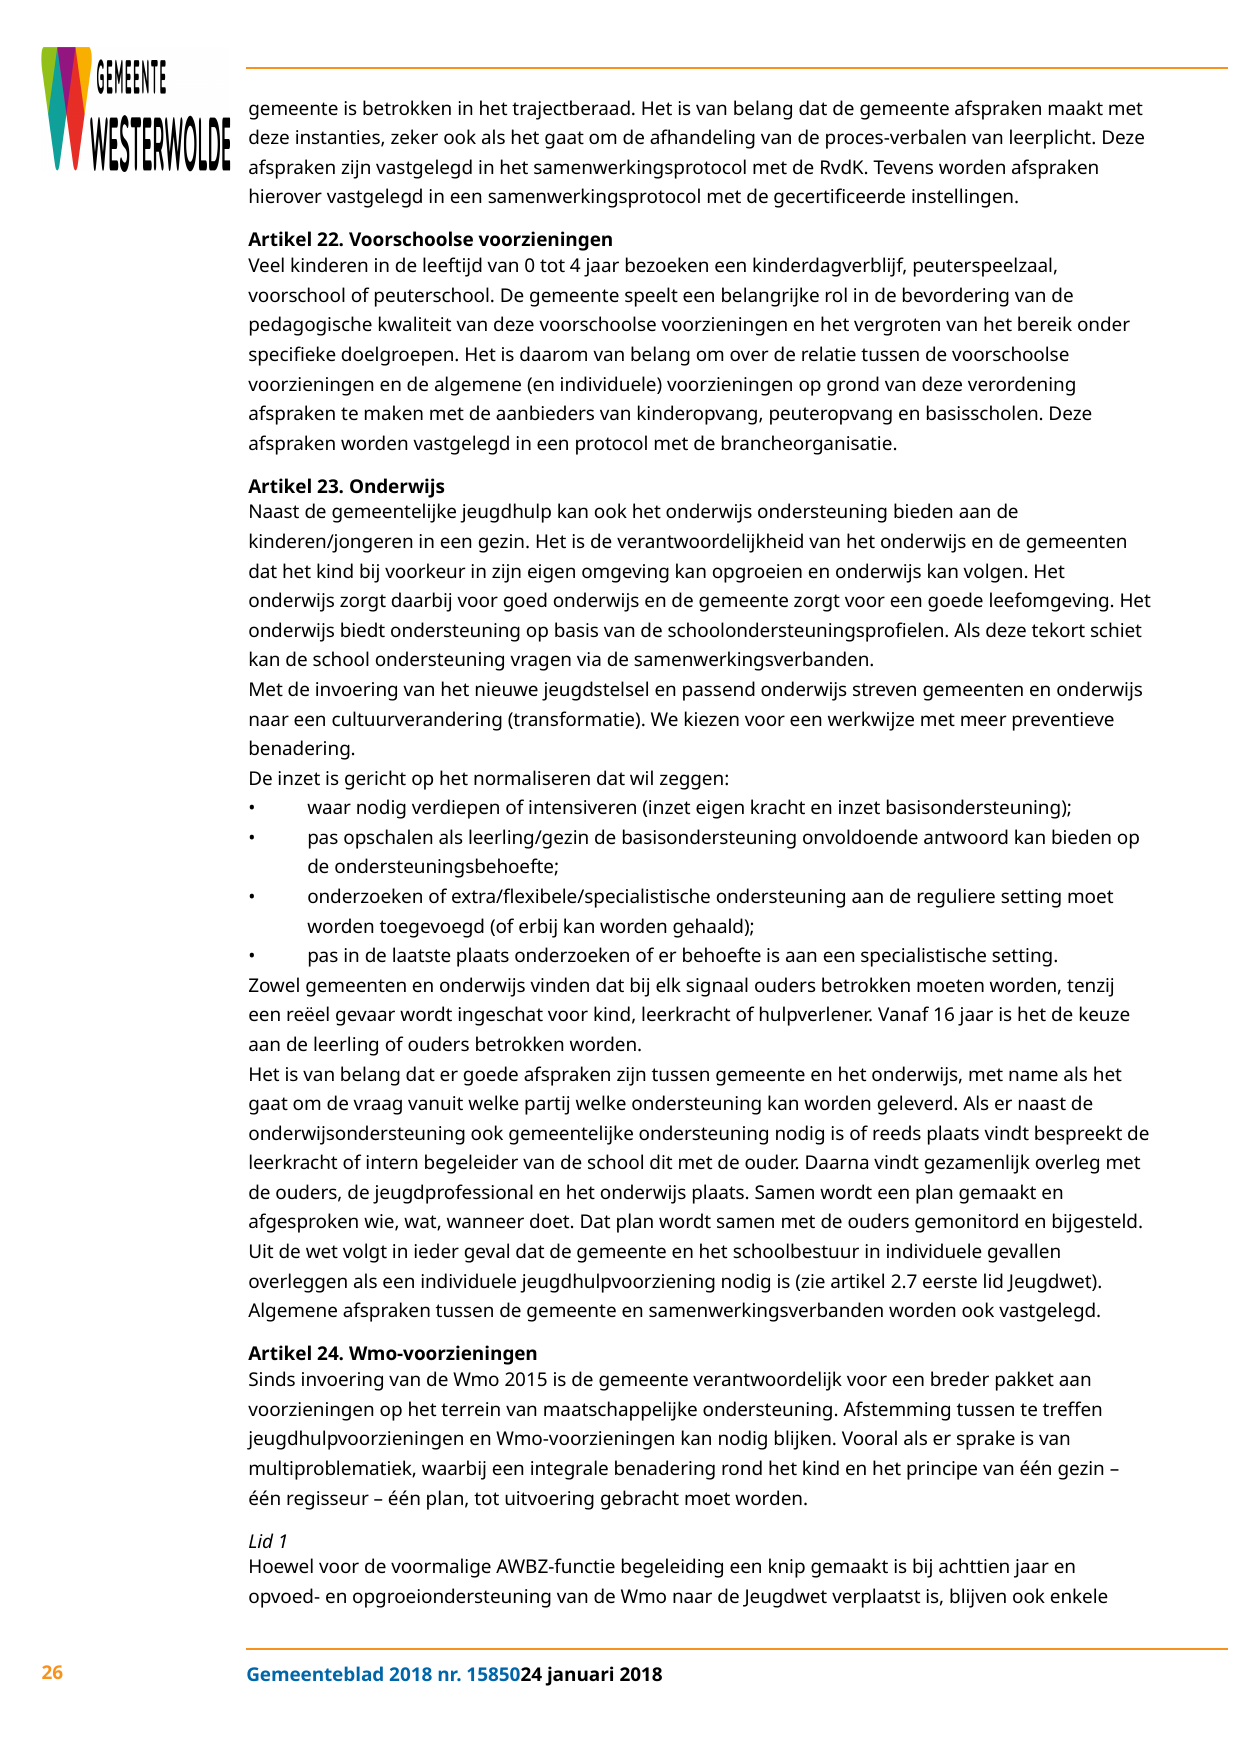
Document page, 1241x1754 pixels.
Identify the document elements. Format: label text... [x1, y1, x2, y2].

text Zowel gemeenten en onderwijs vinden dat bij elk signaal ouders betrokken moeten worden, tenzij een reëel gevaar wordt ingeschat voor kind, leerkracht of hulpverlener. Vanaf 16 jaar is het de keuze aan de leerling of ouders betrokken worden. [248, 972, 1152, 1057]
text Het is van belang dat er goede afspraken zijn tussen gemeente en het onderwijs, met name als het gaat om de vraag vanuit welke partij welke ondersteuning kan worden geleverd. Als er naast de onderwijsondersteuning ook gemeentelijke ondersteuning nodig is of reeds plaats vindt bespreekt de leerkracht of intern begeleider van de school dit met de ouder. Daarna vindt gezamenlijk overleg met de ouders, de jeugdprofessional en het onderwijs plaats. Samen wordt een plan gemaakt en afgesproken wie, wat, wanneer doet. Dat plan wordt samen met de ouders gemonitord en bijgesteld. [248, 1061, 1152, 1234]
text Hoewel voor de voormalige AWBZ-functie begeleiding een knip gemaakt is bij achttien jaar en opvoed- en opgroeiondersteuning van de Wmo naar de Jeugdwet verplaatst is, blijven ook enkele [248, 1553, 1152, 1609]
text Met de invoering van het nieuwe jeugdstelsel en passend onderwijs streven gemeenten en onderwijs naar een cultuurverandering (transformatie). We kiezen voor een werkwijze met meer preventieve benadering. [248, 676, 1152, 761]
list waar nodig verdiepen of intensiveren (inzet eigen kracht en inzet basisondersteuning); [248, 794, 1152, 820]
list pas in de laatste plaats onderzoeken of er behoefte is aan een specialistische setting. [248, 942, 1152, 968]
text Veel kinderen in de leeftijd van 0 tot 4 jaar bezoeken een kinderdagverblijf, peuterspeelzaal, voorschool of peuterschool. De gemeente speelt een belangrijke rol in de bevordering van de pedagogische kwaliteit van deze voorschoolse voorzieningen en het vergroten van het bereik onder specifieke doelgroepen. Het is daarom van belang om over de relatie tussen de voorschoolse voorzieningen en de algemene (en individuele) voorzieningen op grond van deze verordening afspraken te maken met de aanbieders van kinderopvang, peuteropvang en basisscholen. Deze afspraken worden vastgelegd in een protocol met de brancheorganisatie. [248, 252, 1152, 456]
text Artikel 23. Onderwijs [248, 473, 1152, 499]
text Lid 1 [248, 1528, 1152, 1553]
text Artikel 22. Voorschoolse voorzieningen [248, 227, 1152, 252]
text Uit de wet volgt in ieder geval dat de gemeente en het schoolbestuur in individuele gevallen overleggen als een individuele jeugdhulpvoorziening nodig is (zie artikel 2.7 eerste lid Jeugdwet). Algemene afspraken tussen de gemeente en samenwerkingsverbanden worden ook vastgelegd. [248, 1238, 1152, 1323]
list pas opschalen als leerling/gezin de basisondersteuning onvoldoende antwoord kan bieden op de ondersteuningsbehoefte; [248, 824, 1152, 879]
text Naast de gemeentelijke jeugdhulp kan ook het onderwijs ondersteuning bieden aan de kinderen/jongeren in een gezin. Het is de verantwoordelijkheid van het onderwijs en de gemeenten dat het kind bij voorkeur in zijn eigen omgeving kan opgroeien en onderwijs kan volgen. Het onderwijs zorgt daarbij voor goed onderwijs en de gemeente zorgt voor een goede leefomgeving. Het onderwijs biedt ondersteuning op basis van de schoolondersteuningsprofielen. Als deze tekort schiet kan de school ondersteuning vragen via de samenwerkingsverbanden. [248, 499, 1152, 672]
text gemeente is betrokken in het trajectberaad. Het is van belang dat de gemeente afspraken maakt met deze instanties, zeker ook als het gaat om de afhandeling van de proces-verbalen van leerplicht. Deze afspraken zijn vastgelegd in het samenwerkingsprotocol met de RvdK. Tevens worden afspraken hierover vastgelegd in een samenwerkingsprotocol met de gecertificeerde instellingen. [248, 95, 1152, 209]
list onderzoeken of extra/flexibele/specialistische ondersteuning aan de reguliere setting moet worden toegevoegd (of erbij kan worden gehaald); [248, 883, 1152, 939]
text De inzet is gericht op het normaliseren dat wil zeggen: [248, 765, 1152, 791]
text Artikel 24. Wmo-voorzieningen [248, 1341, 1152, 1366]
text Sinds invoering van de Wmo 2015 is de gemeente verantwoordelijk voor een breder pakket aan voorzieningen op het terrein van maatschappelijke ondersteuning. Afstemming tussen te treffen jeugdhulpvoorzieningen en Wmo-voorzieningen kan nodig blijken. Vooral als er sprake is van multiproblematiek, waarbij een integrale benadering rond het kind en het principe van één gezin – één regisseur – één plan, tot uitvoering gebracht moet worden. [248, 1366, 1152, 1510]
picture [41, 47, 231, 172]
